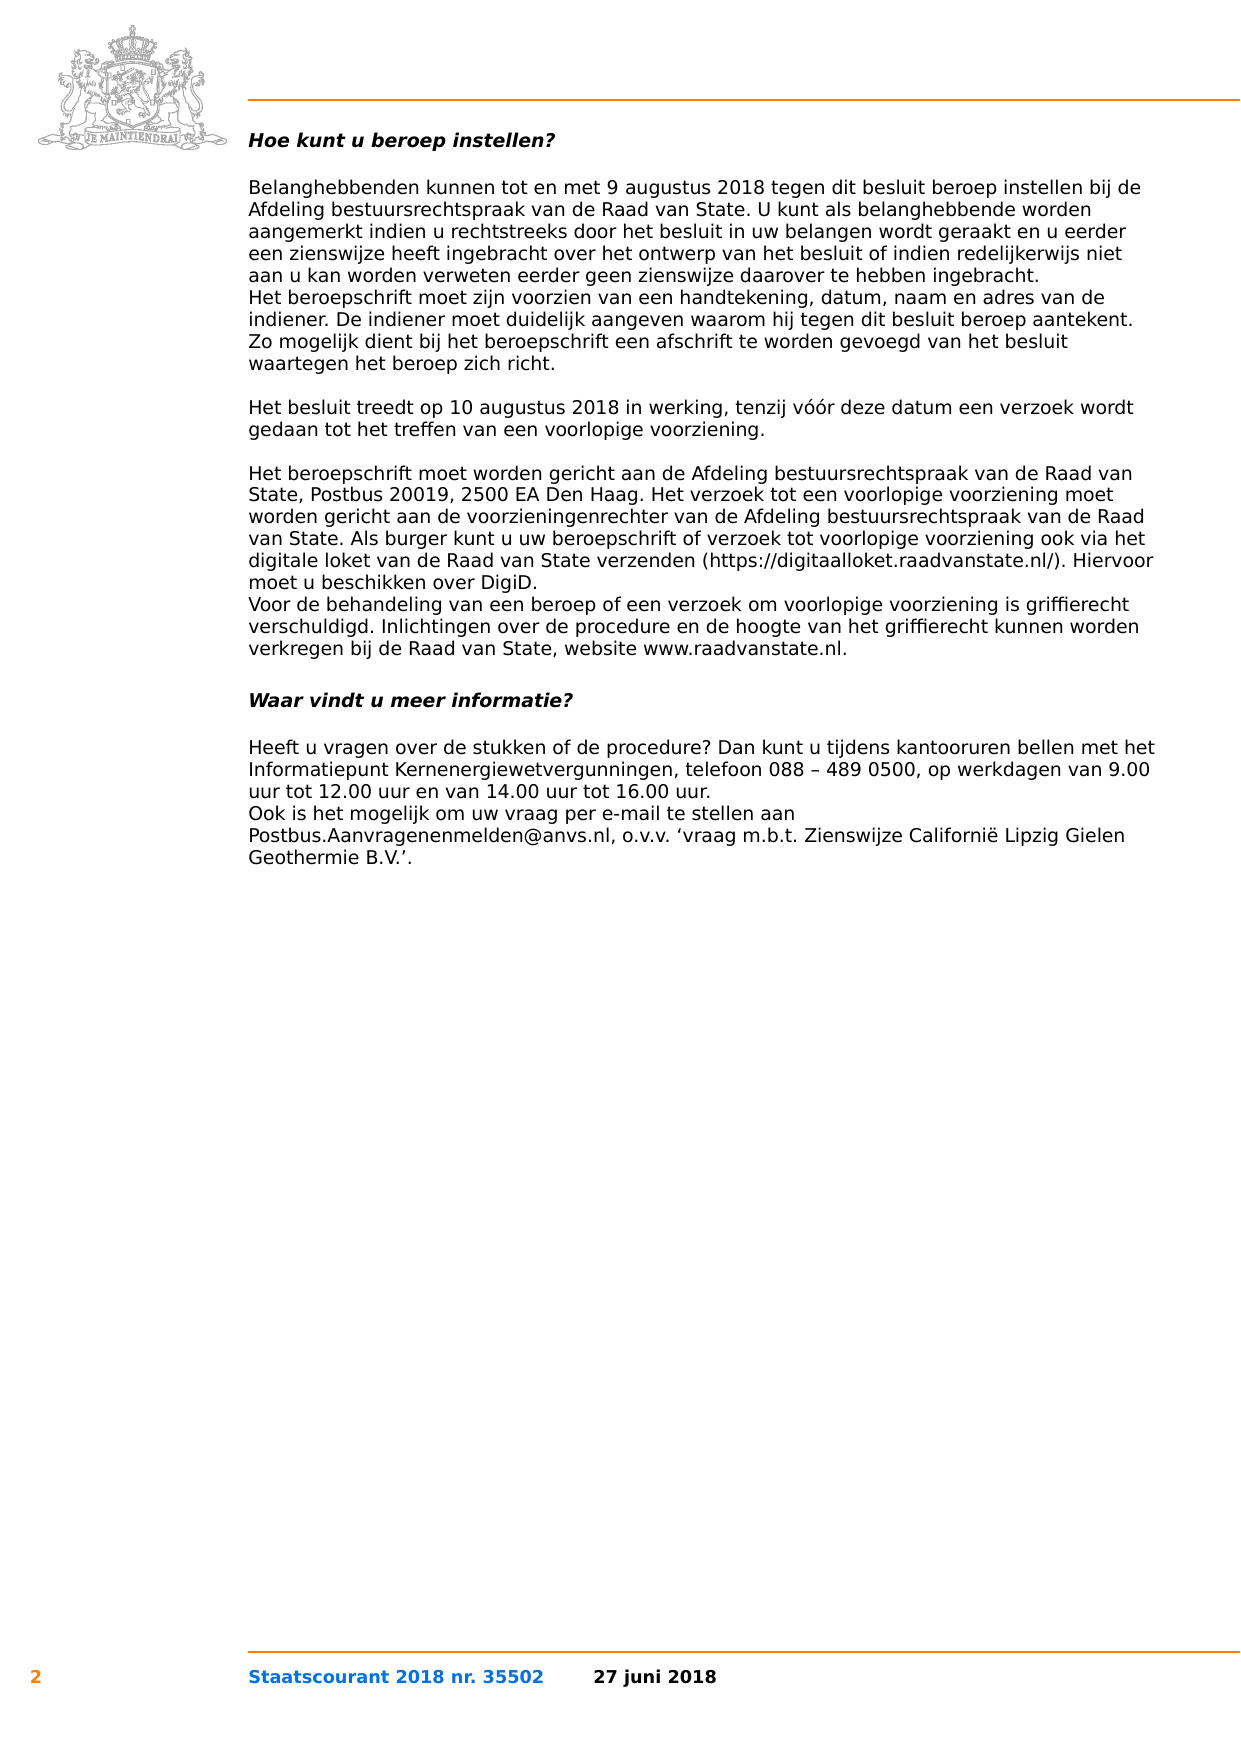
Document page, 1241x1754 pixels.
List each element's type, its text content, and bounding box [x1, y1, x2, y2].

subtitle Hoe kunt u beroep instellen? [248, 130, 1163, 152]
text Heeft u vragen over de stukken of de procedure? Dan kunt u tijdens kantooruren bellen met het Informatiepunt Kernenergiewetvergunningen, telefoon 088 – 489 0500, op werkdagen van 9.00 uur tot 12.00 uur en van 14.00 uur tot 16.00 uur. [248, 737, 1163, 803]
text Belanghebbenden kunnen tot en met 9 augustus 2018 tegen dit besluit beroep instellen bij de Afdeling bestuursrechtspraak van de Raad van State. U kunt als belanghebbende worden aangemerkt indien u rechtstreeks door het besluit in uw belangen wordt geraakt en u eerder een zienswijze heeft ingebracht over het ontwerp van het besluit of indien redelijkerwijs niet aan u kan worden verweten eerder geen zienswijze daarover te hebben ingebracht. [248, 177, 1163, 287]
text Ook is het mogelijk om uw vraag per e-mail te stellen aan Postbus.Aanvragenenmelden@anvs.nl, o.v.v. ‘vraag m.b.t. Zienswijze Californië Lipzig Gielen Geothermie B.V.’. [248, 803, 1163, 869]
picture [38, 25, 227, 150]
text Het beroepschrift moet zijn voorzien van een handtekening, datum, naam en adres van de indiener. De indiener moet duidelijk aangeven waarom hij tegen dit besluit beroep aantekent. Zo mogelijk dient bij het beroepschrift een afschrift te worden gevoegd van het besluit waartegen het beroep zich richt. [248, 287, 1163, 375]
text Het besluit treedt op 10 augustus 2018 in werking, tenzij vóór deze datum een verzoek wordt gedaan tot het treffen van een voorlopige voorziening. [248, 397, 1163, 441]
text Het beroepschrift moet worden gericht aan de Afdeling bestuursrechtspraak van de Raad van State, Postbus 20019, 2500 EA Den Haag. Het verzoek tot een voorlopige voorziening moet worden gericht aan de voorzieningenrechter van de Afdeling bestuursrechtspraak van de Raad van State. Als burger kunt u uw beroepschrift of verzoek tot voorlopige voorziening ook via het digitale loket van de Raad van State verzenden (https://digitaalloket.raadvanstate.nl/). Hiervoor moet u beschikken over DigiD. [248, 462, 1163, 594]
text Voor de behandeling van een beroep of een verzoek om voorlopige voorziening is griffierecht verschuldigd. Inlichtingen over de procedure en de hoogte van het griffierecht kunnen worden verkregen bij de Raad van State, website www.raadvanstate.nl. [248, 594, 1163, 660]
subtitle Waar vindt u meer informatie? [248, 690, 1163, 712]
